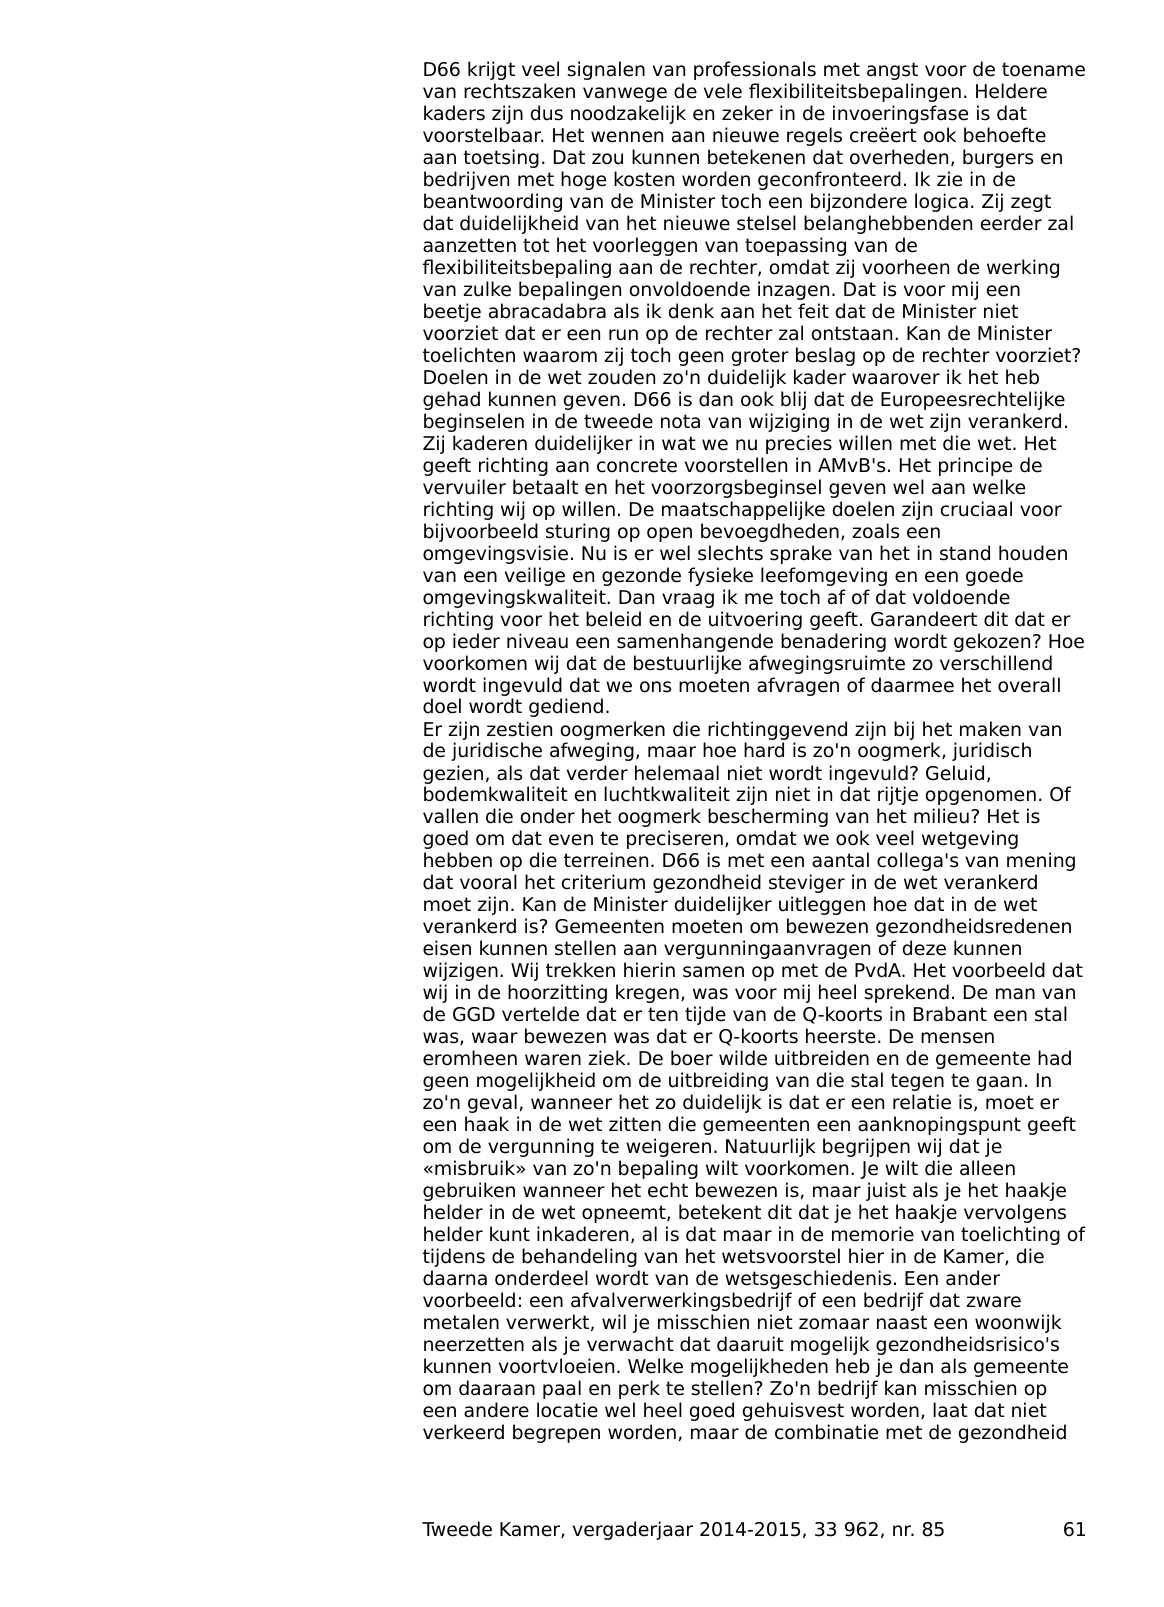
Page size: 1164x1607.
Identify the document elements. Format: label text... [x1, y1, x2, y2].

text Er zijn zestien oogmerken die richtinggevend zijn bij het maken van de juridische afweging, maar hoe hard is zo'n oogmerk, juridisch gezien, als dat verder helemaal niet wordt ingevuld? Geluid, bodemkwaliteit en luchtkwaliteit zijn niet in dat rijtje opgenomen. Of vallen die onder het oogmerk bescherming van het milieu? Het is goed om dat even te preciseren, omdat we ook veel wetgeving hebben op die terreinen. D66 is met een aantal collega's van mening dat vooral het criterium gezondheid steviger in de wet verankerd moet zijn. Kan de Minister duidelijker uitleggen hoe dat in de wet verankerd is? Gemeenten moeten om bewezen gezondheidsredenen eisen kunnen stellen aan vergunningaanvragen of deze kunnen wijzigen. Wij trekken hierin samen op met de PvdA. Het voorbeeld dat wij in de hoorzitting kregen, was voor mij heel sprekend. De man van de GGD vertelde dat er ten tijde van de Q-koorts in Brabant een stal was, waar bewezen was dat er Q-koorts heerste. De mensen eromheen waren ziek. De boer wilde uitbreiden en de gemeente had geen mogelijkheid om de uitbreiding van die stal tegen te gaan. In zo'n geval, wanneer het zo duidelijk is dat er een relatie is, moet er een haak in de wet zitten die gemeenten een aanknopingspunt geeft om de vergunning te weigeren. Natuurlijk begrijpen wij dat je «misbruik» van zo'n bepaling wilt voorkomen. Je wilt die alleen gebruiken wanneer het echt bewezen is, maar juist als je het haakje helder in de wet opneemt, betekent dit dat je het haakje vervolgens helder kunt inkaderen, al is dat maar in de memorie van toelichting of tijdens de behandeling van het wetsvoorstel hier in de Kamer, die daarna onderdeel wordt van de wetsgeschiedenis. Een ander voorbeeld: een afvalverwerkingsbedrijf of een bedrijf dat zware metalen verwerkt, wil je misschien niet zomaar naast een woonwijk neerzetten als je verwacht dat daaruit mogelijk gezondheidsrisico's kunnen voortvloeien. Welke mogelijkheden heb je dan als gemeente om daaraan paal en perk te stellen? Zo'n bedrijf kan misschien op een andere locatie wel heel goed gehuisvest worden, laat dat niet verkeerd begrepen worden, maar de combinatie met de gezondheid [422, 718, 1087, 1444]
text Doelen in de wet zouden zo'n duidelijk kader waarover ik het heb gehad kunnen geven. D66 is dan ook blij dat de Europeesrechtelijke beginselen in de tweede nota van wijziging in de wet zijn verankerd. Zij kaderen duidelijker in wat we nu precies willen met die wet. Het geeft richting aan concrete voorstellen in AMvB's. Het principe de vervuiler betaalt en het voorzorgsbeginsel geven wel aan welke richting wij op willen. De maatschappelijke doelen zijn cruciaal voor bijvoorbeeld sturing op open bevoegdheden, zoals een omgevingsvisie. Nu is er wel slechts sprake van het in stand houden van een veilige en gezonde fysieke leefomgeving en een goede omgevingskwaliteit. Dan vraag ik me toch af of dat voldoende richting voor het beleid en de uitvoering geeft. Garandeert dit dat er op ieder niveau een samenhangende benadering wordt gekozen? Hoe voorkomen wij dat de bestuurlijke afwegingsruimte zo verschillend wordt ingevuld dat we ons moeten afvragen of daarmee het overall doel wordt gediend. [422, 367, 1087, 718]
text D66 krijgt veel signalen van professionals met angst voor de toename van rechtszaken vanwege de vele flexibiliteitsbepalingen. Heldere kaders zijn dus noodzakelijk en zeker in de invoeringsfase is dat voorstelbaar. Het wennen aan nieuwe regels creëert ook behoefte aan toetsing. Dat zou kunnen betekenen dat overheden, burgers en bedrijven met hoge kosten worden geconfronteerd. Ik zie in de beantwoording van de Minister toch een bijzondere logica. Zij zegt dat duidelijkheid van het nieuwe stelsel belanghebbenden eerder zal aanzetten tot het voorleggen van toepassing van de flexibiliteitsbepaling aan de rechter, omdat zij voorheen de werking van zulke bepalingen onvoldoende inzagen. Dat is voor mij een beetje abracadabra als ik denk aan het feit dat de Minister niet voorziet dat er een run op de rechter zal ontstaan. Kan de Minister toelichten waarom zij toch geen groter beslag op de rechter voorziet? [422, 59, 1087, 367]
